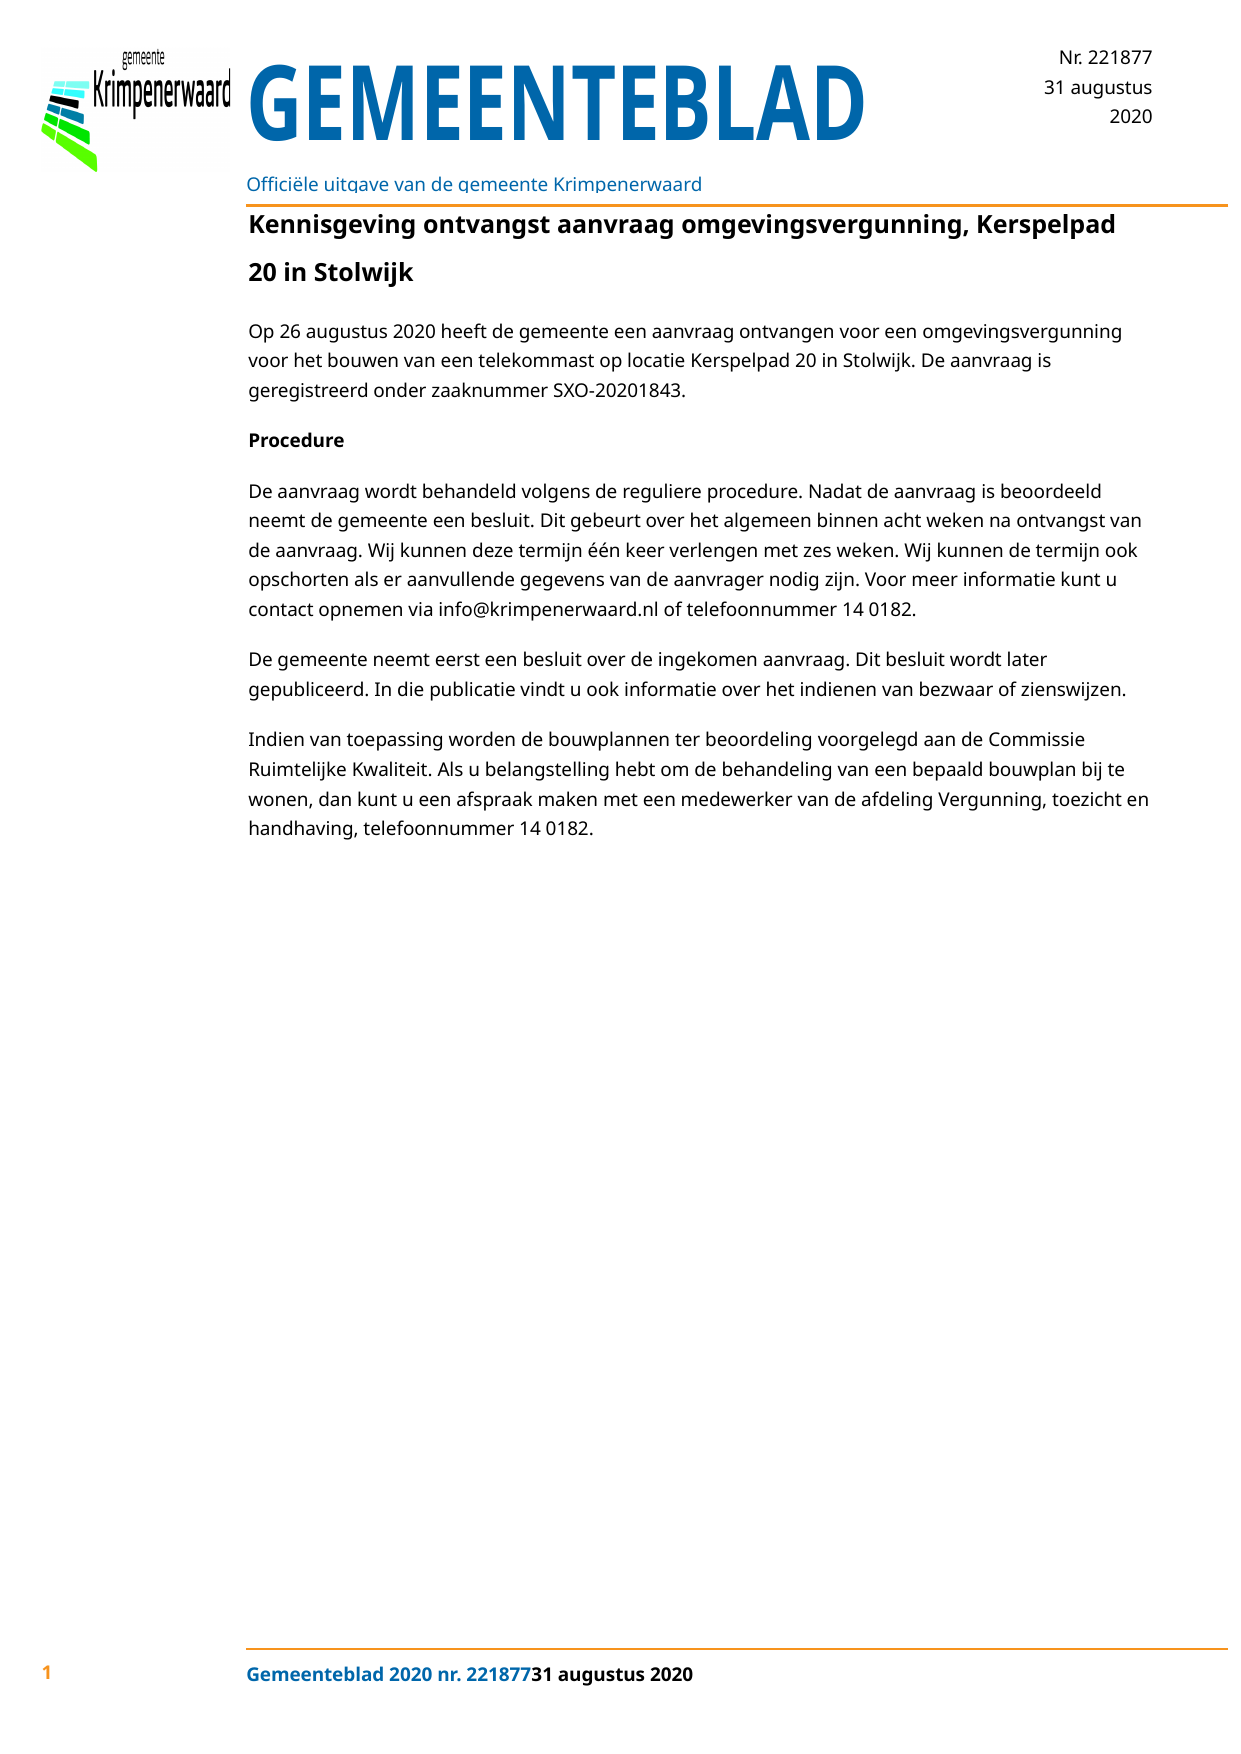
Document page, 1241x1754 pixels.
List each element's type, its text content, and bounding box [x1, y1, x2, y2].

text Indien van toepassing worden de bouwplannen ter beoordeling voorgelegd aan de Commissie Ruimtelijke Kwaliteit. Als u belangstelling hebt om de behandeling van een bepaald bouwplan bij te wonen, dan kunt u een afspraak maken met een medewerker van de afdeling Vergunning, toezicht en handhaving, telefoonnummer 14 0182. [248, 727, 1152, 841]
text Procedure [248, 427, 1152, 453]
picture [41, 47, 231, 172]
text De gemeente neemt eerst een besluit over de ingekomen aanvraag. Dit besluit wordt later gepubliceerd. In die publicatie vindt u ook informatie over het indienen van bezwaar of zienswijzen. [248, 647, 1152, 702]
text Kennisgeving ontvangst aanvraag omgevingsvergunning, Kerspelpad 20 in Stolwijk [248, 207, 1152, 288]
text Op 26 augustus 2020 heeft de gemeente een aanvraag ontvangen voor een omgevingsvergunning voor het bouwen van een telekommast op locatie Kerspelpad 20 in Stolwijk. De aanvraag is geregistreerd onder zaaknummer SXO-20201843. [248, 318, 1152, 403]
text De aanvraag wordt behandeld volgens de reguliere procedure. Nadat de aanvraag is beoordeeld neemt de gemeente een besluit. Dit gebeurt over het algemeen binnen acht weken na ontvangst van de aanvraag. Wij kunnen deze termijn één keer verlengen met zes weken. Wij kunnen de termijn ook opschorten als er aanvullende gegevens van de aanvrager nodig zijn. Voor meer informatie kunt u contact opnemen via info@krimpenerwaard.nl of telefoonnummer 14 0182. [248, 478, 1152, 622]
